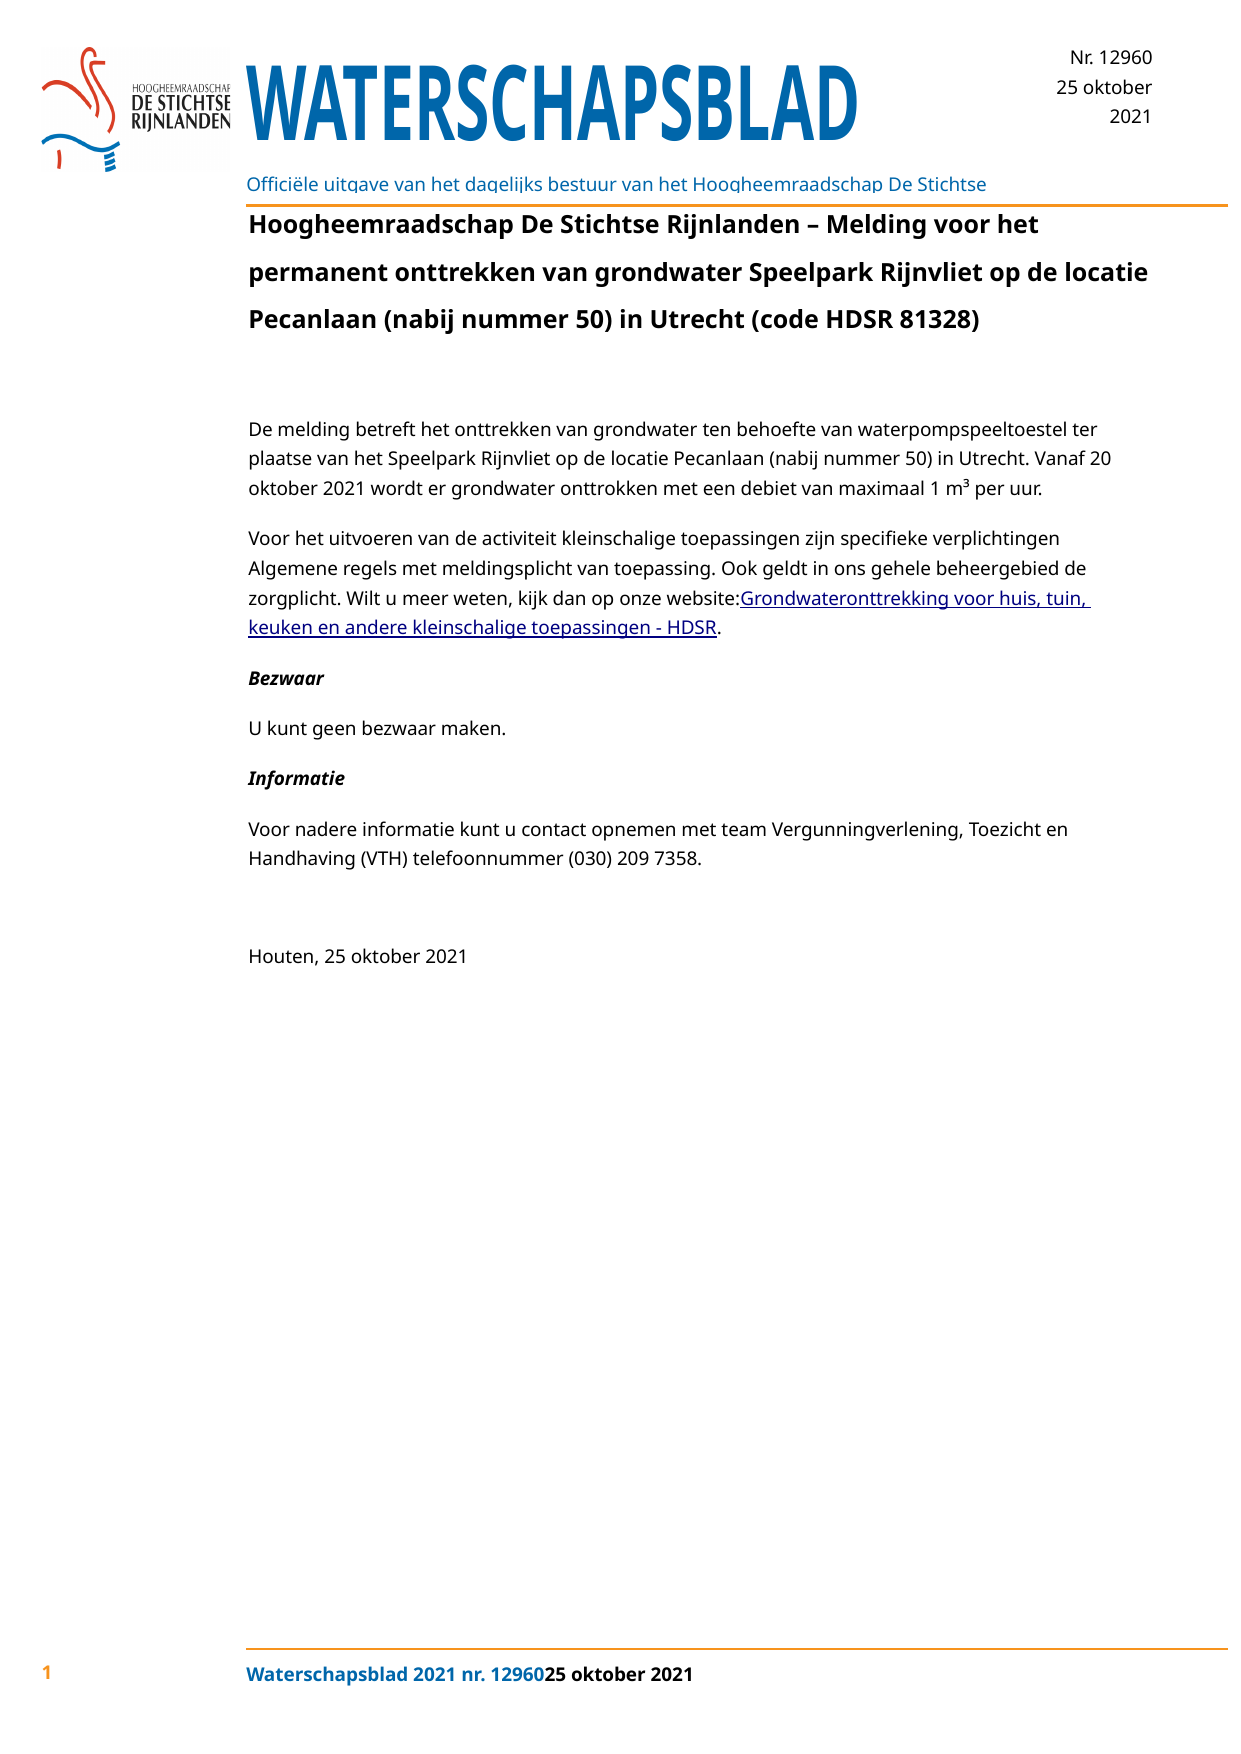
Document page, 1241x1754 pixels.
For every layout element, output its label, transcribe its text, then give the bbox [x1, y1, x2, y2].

text Voor het uitvoeren van de activiteit kleinschalige toepassingen zijn specifieke verplichtingen Algemene regels met meldingsplicht van toepassing. Ook geldt in ons gehele beheergebied de zorgplicht. Wilt u meer weten, kijk dan op onze website:Grondwateronttrekking voor huis, tuin, keuken en andere kleinschalige toepassingen - HDSR. [248, 526, 1152, 640]
text U kunt geen bezwaar maken. [248, 715, 1152, 741]
text Bezwaar [248, 665, 1152, 690]
text Informatie [248, 766, 1152, 791]
text De melding betreft het onttrekken van grondwater ten behoefte van waterpompspeeltoestel ter plaatse van het Speelpark Rijnvliet op de locatie Pecanlaan (nabij nummer 50) in Utrecht. Vanaf 20 oktober 2021 wordt er grondwater onttrokken met een debiet van maximaal 1 m³ per uur. [248, 416, 1152, 501]
text Hoogheemraadschap De Stichtse Rijnlanden – Melding voor het permanent onttrekken van grondwater Speelpark Rijnvliet op de locatie Pecanlaan (nabij nummer 50) in Utrecht (code HDSR 81328) [248, 207, 1152, 336]
picture [41, 47, 231, 172]
text Houten, 25 oktober 2021 [248, 944, 1152, 969]
text Voor nadere informatie kunt u contact opnemen met team Vergunningverlening, Toezicht en Handhaving (VTH) telefoonnummer (030) 209 7358. [248, 816, 1152, 871]
